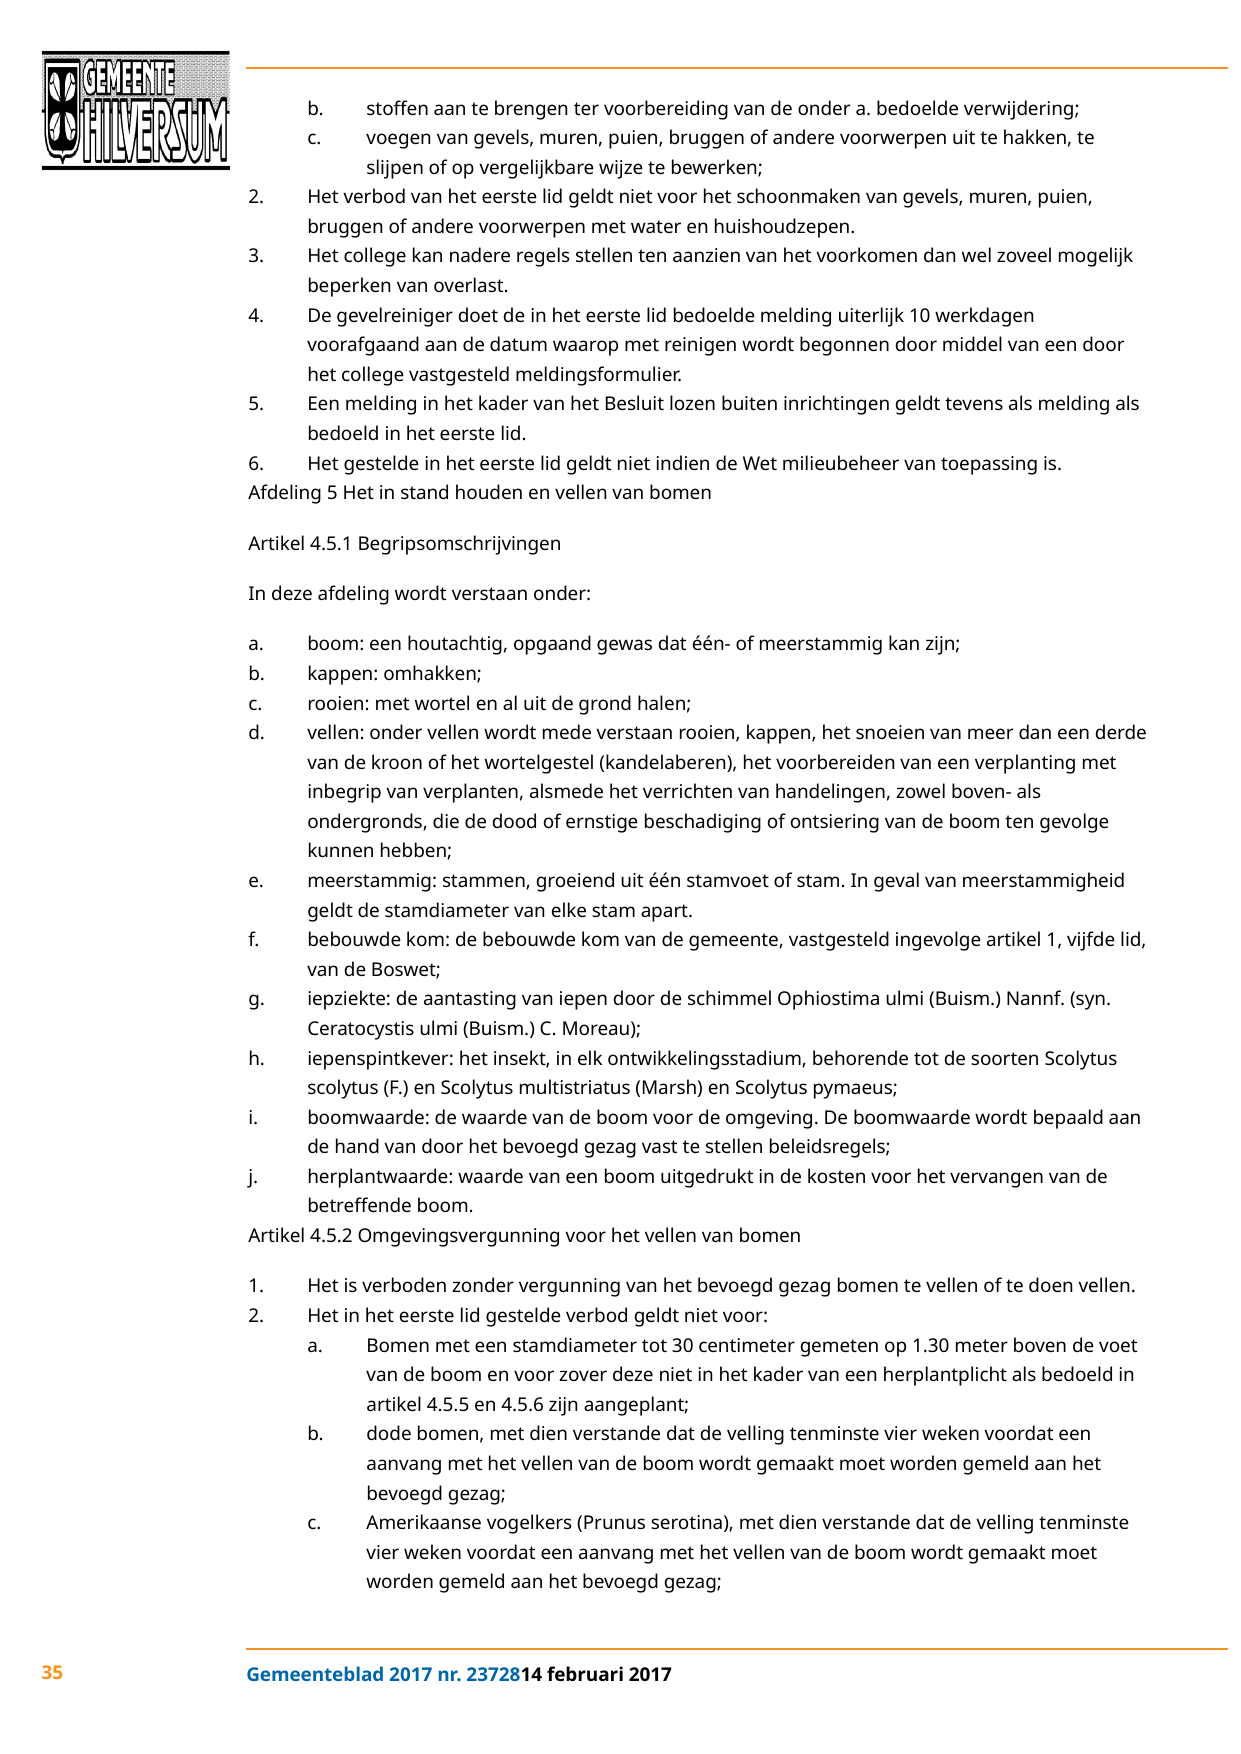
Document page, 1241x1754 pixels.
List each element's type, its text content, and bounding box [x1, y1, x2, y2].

list boom: een houtachtig, opgaand gewas dat één- of meerstammig kan zijn; [248, 631, 1152, 656]
list Bomen met een stamdiameter tot 30 centimeter gemeten op 1.30 meter boven de voet van de boom en voor zover deze niet in het kader van een herplantplicht als bedoeld in artikel 4.5.5 en 4.5.6 zijn aangeplant; [307, 1332, 1152, 1417]
list meerstammig: stammen, groeiend uit één stamvoet of stam. In geval van meerstammigheid geldt de stamdiameter van elke stam apart. [248, 867, 1152, 923]
list Het college kan nadere regels stellen ten aanzien van het voorkomen dan wel zoveel mogelijk beperken van overlast. [248, 243, 1152, 298]
list iepziekte: de aantasting van iepen door de schimmel Ophiostima ulmi (Buism.) Nannf. (syn. Ceratocystis ulmi (Buism.) C. Moreau); [248, 986, 1152, 1041]
list vellen: onder vellen wordt mede verstaan rooien, kappen, het snoeien van meer dan een derde van de kroon of het wortelgestel (kandelaberen), het voorbereiden van een verplanting met inbegrip van verplanten, alsmede het verrichten van handelingen, zowel boven- als ondergronds, die de dood of ernstige beschadiging of ontsiering van de boom ten gevolge kunnen hebben; [248, 719, 1152, 863]
list Het in het eerste lid gestelde verbod geldt niet voor: [248, 1302, 1152, 1328]
text Artikel 4.5.2 Omgevingsvergunning voor het vellen van bomen [248, 1222, 1152, 1248]
list Een melding in het kader van het Besluit lozen buiten inrichtingen geldt tevens als melding als bedoeld in het eerste lid. [248, 391, 1152, 446]
text In deze afdeling wordt verstaan onder: [248, 580, 1152, 606]
list dode bomen, met dien verstande dat de velling tenminste vier weken voordat een aanvang met het vellen van de boom wordt gemaakt moet worden gemeld aan het bevoegd gezag; [307, 1421, 1152, 1506]
list boomwaarde: de waarde van de boom voor de omgeving. De boomwaarde wordt bepaald aan de hand van door het bevoegd gezag vast te stellen beleidsregels; [248, 1104, 1152, 1159]
text Artikel 4.5.1 Begripsomschrijvingen [248, 530, 1152, 556]
list De gevelreiniger doet de in het eerste lid bedoelde melding uiterlijk 10 werkdagen voorafgaand aan de datum waarop met reinigen wordt begonnen door middel van een door het college vastgesteld meldingsformulier. [248, 302, 1152, 387]
text Afdeling 5 Het in stand houden en vellen van bomen [248, 479, 1152, 505]
list kappen: omhakken; [248, 660, 1152, 686]
list stoffen aan te brengen ter voorbereiding van de onder a. bedoelde verwijdering; [307, 95, 1152, 121]
list Het verbod van het eerste lid geldt niet voor het schoonmaken van gevels, muren, puien, bruggen of andere voorwerpen met water en huishoudzepen. [248, 183, 1152, 239]
list Het gestelde in het eerste lid geldt niet indien de Wet milieubeheer van toepassing is. [248, 450, 1152, 476]
list herplantwaarde: waarde van een boom uitgedrukt in de kosten voor het vervangen van de betreffende boom. [248, 1163, 1152, 1218]
list Amerikaanse vogelkers (Prunus serotina), met dien verstande dat de velling tenminste vier weken voordat een aanvang met het vellen van de boom wordt gemaakt moet worden gemeld aan het bevoegd gezag; [307, 1509, 1152, 1594]
list rooien: met wortel en al uit de grond halen; [248, 690, 1152, 716]
list voegen van gevels, muren, puien, bruggen of andere voorwerpen uit te hakken, te slijpen of op vergelijkbare wijze te bewerken; [307, 124, 1152, 180]
list Het is verboden zonder vergunning van het bevoegd gezag bomen te vellen of te doen vellen. [248, 1273, 1152, 1298]
picture [41, 47, 231, 172]
list iepenspintkever: het insekt, in elk ontwikkelingsstadium, behorende tot de soorten Scolytus scolytus (F.) en Scolytus multistriatus (Marsh) en Scolytus pymaeus; [248, 1045, 1152, 1100]
list bebouwde kom: de bebouwde kom van de gemeente, vastgesteld ingevolge artikel 1, vijfde lid, van de Boswet; [248, 926, 1152, 982]
